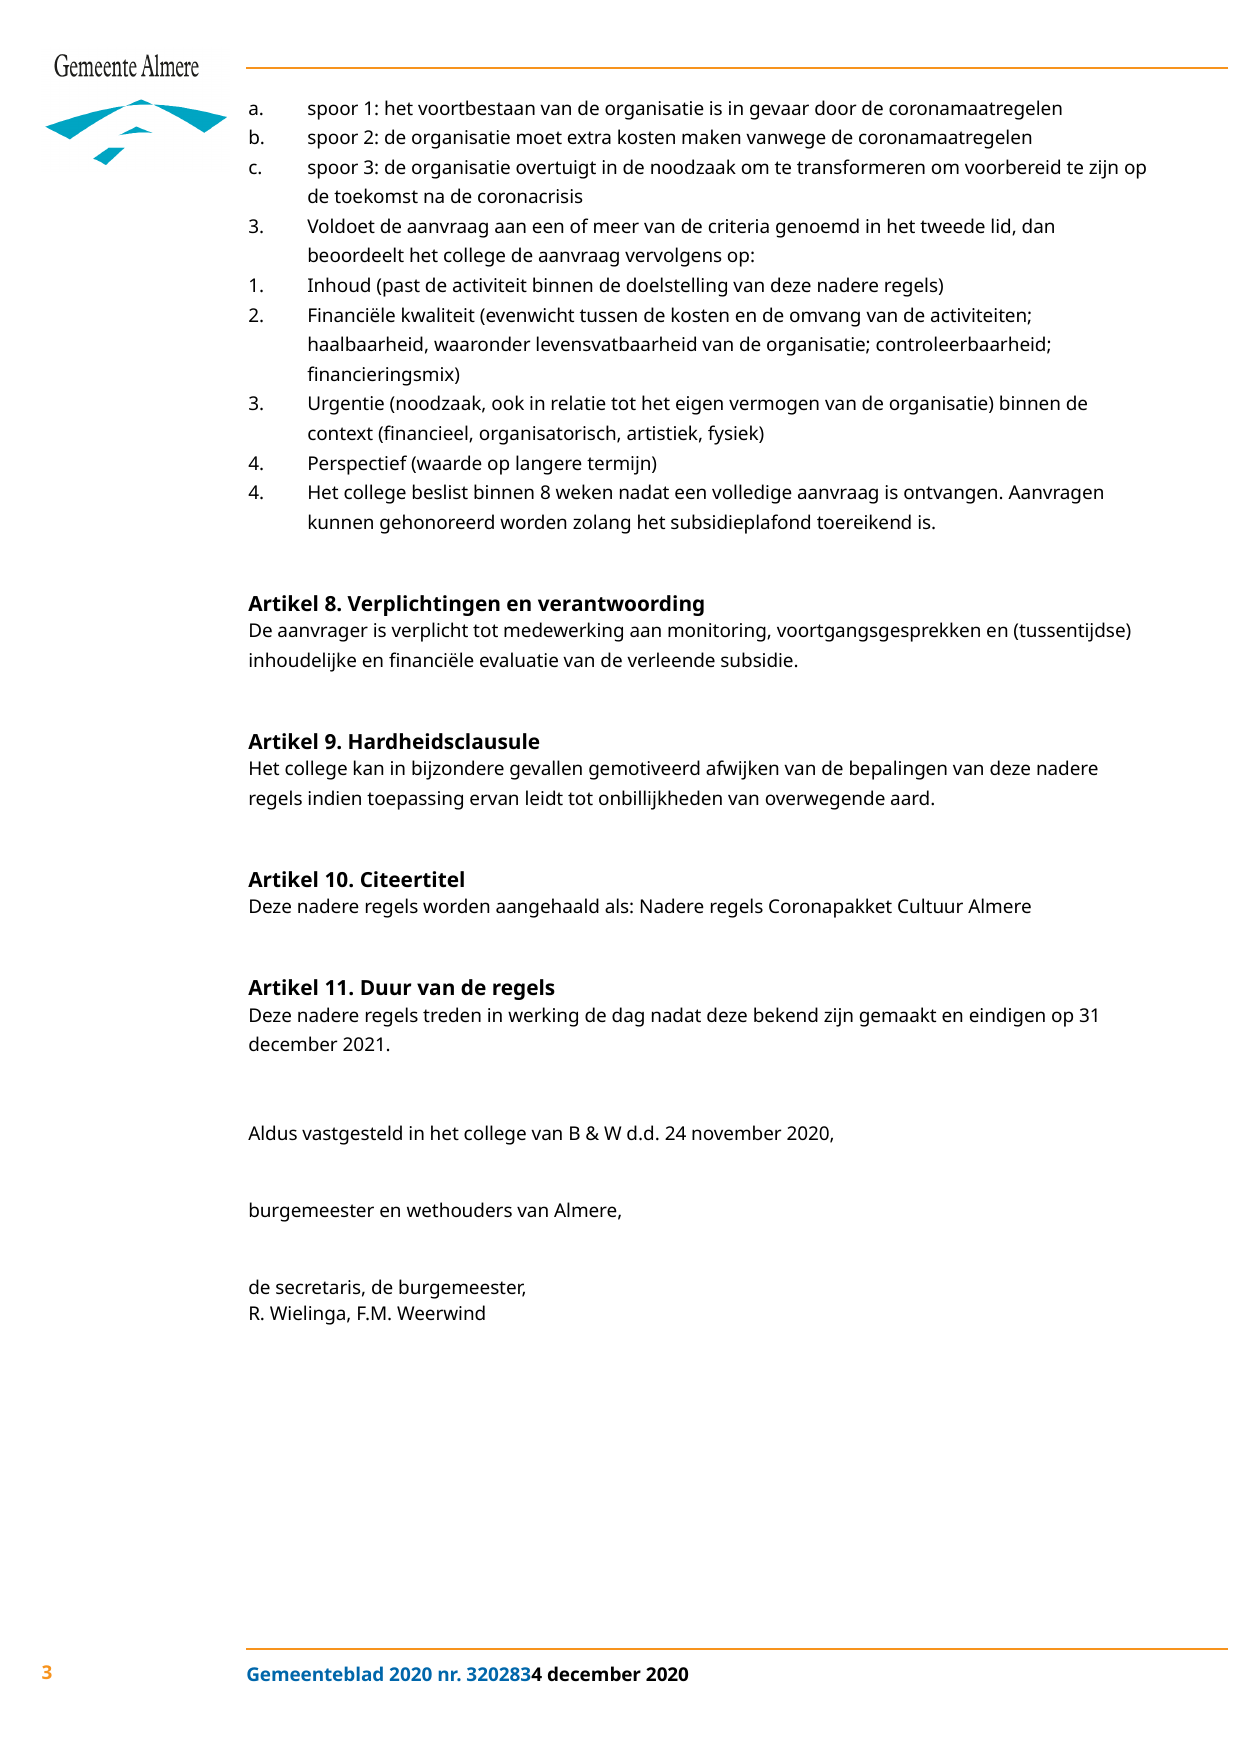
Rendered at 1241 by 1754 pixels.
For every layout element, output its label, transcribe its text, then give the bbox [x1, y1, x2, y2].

text Artikel 8. Verplichtingen en verantwoording [248, 589, 1152, 617]
text Artikel 11. Duur van de regels [248, 973, 1152, 1002]
list Financiële kwaliteit (evenwicht tussen de kosten en de omvang van de activiteiten; haalbaarheid, waaronder levensvatbaarheid van de organisatie; controleerbaarheid; financieringsmix) [248, 302, 1152, 387]
text Artikel 10. Citeertitel [248, 865, 1152, 893]
list Voldoet de aanvraag aan een of meer van de criteria genoemd in het tweede lid, dan beoordeelt het college de aanvraag vervolgens op: [248, 213, 1152, 268]
list Urgentie (noodzaak, ook in relatie tot het eigen vermogen van de organisatie) binnen de context (financieel, organisatorisch, artistiek, fysiek) [248, 391, 1152, 446]
list Inhoud (past de activiteit binnen de doelstelling van deze nadere regels) [248, 272, 1152, 298]
text Deze nadere regels worden aangehaald als: Nadere regels Coronapakket Cultuur Almere [248, 893, 1152, 919]
picture [41, 47, 231, 172]
text Deze nadere regels treden in werking de dag nadat deze bekend zijn gemaakt en eindigen op 31 december 2021. [248, 1002, 1152, 1057]
list spoor 1: het voortbestaan van de organisatie is in gevaar door de coronamaatregelen [248, 95, 1152, 121]
text De aanvrager is verplicht tot medewerking aan monitoring, voortgangsgesprekken en (tussentijdse) inhoudelijke en financiële evaluatie van de verleende subsidie. [248, 617, 1152, 673]
text R. Wielinga, F.M. Weerwind [248, 1300, 1152, 1326]
text burgemeester en wethouders van Almere, [248, 1197, 1152, 1223]
text Aldus vastgesteld in het college van B & W d.d. 24 november 2020, [248, 1120, 1152, 1146]
text de secretaris, de burgemeester, [248, 1274, 1152, 1300]
list spoor 2: de organisatie moet extra kosten maken vanwege de coronamaatregelen [248, 124, 1152, 150]
list spoor 3: de organisatie overtuigt in de noodzaak om te transformeren om voorbereid te zijn op de toekomst na de coronacrisis [248, 154, 1152, 209]
list Het college beslist binnen 8 weken nadat een volledige aanvraag is ontvangen. Aanvragen kunnen gehonoreerd worden zolang het subsidieplafond toereikend is. [248, 479, 1152, 535]
text Het college kan in bijzondere gevallen gemotiveerd afwijken van de bepalingen van deze nadere regels indien toepassing ervan leidt tot onbillijkheden van overwegende aard. [248, 755, 1152, 811]
text Artikel 9. Hardheidsclausule [248, 727, 1152, 755]
list Perspectief (waarde op langere termijn) [248, 450, 1152, 476]
